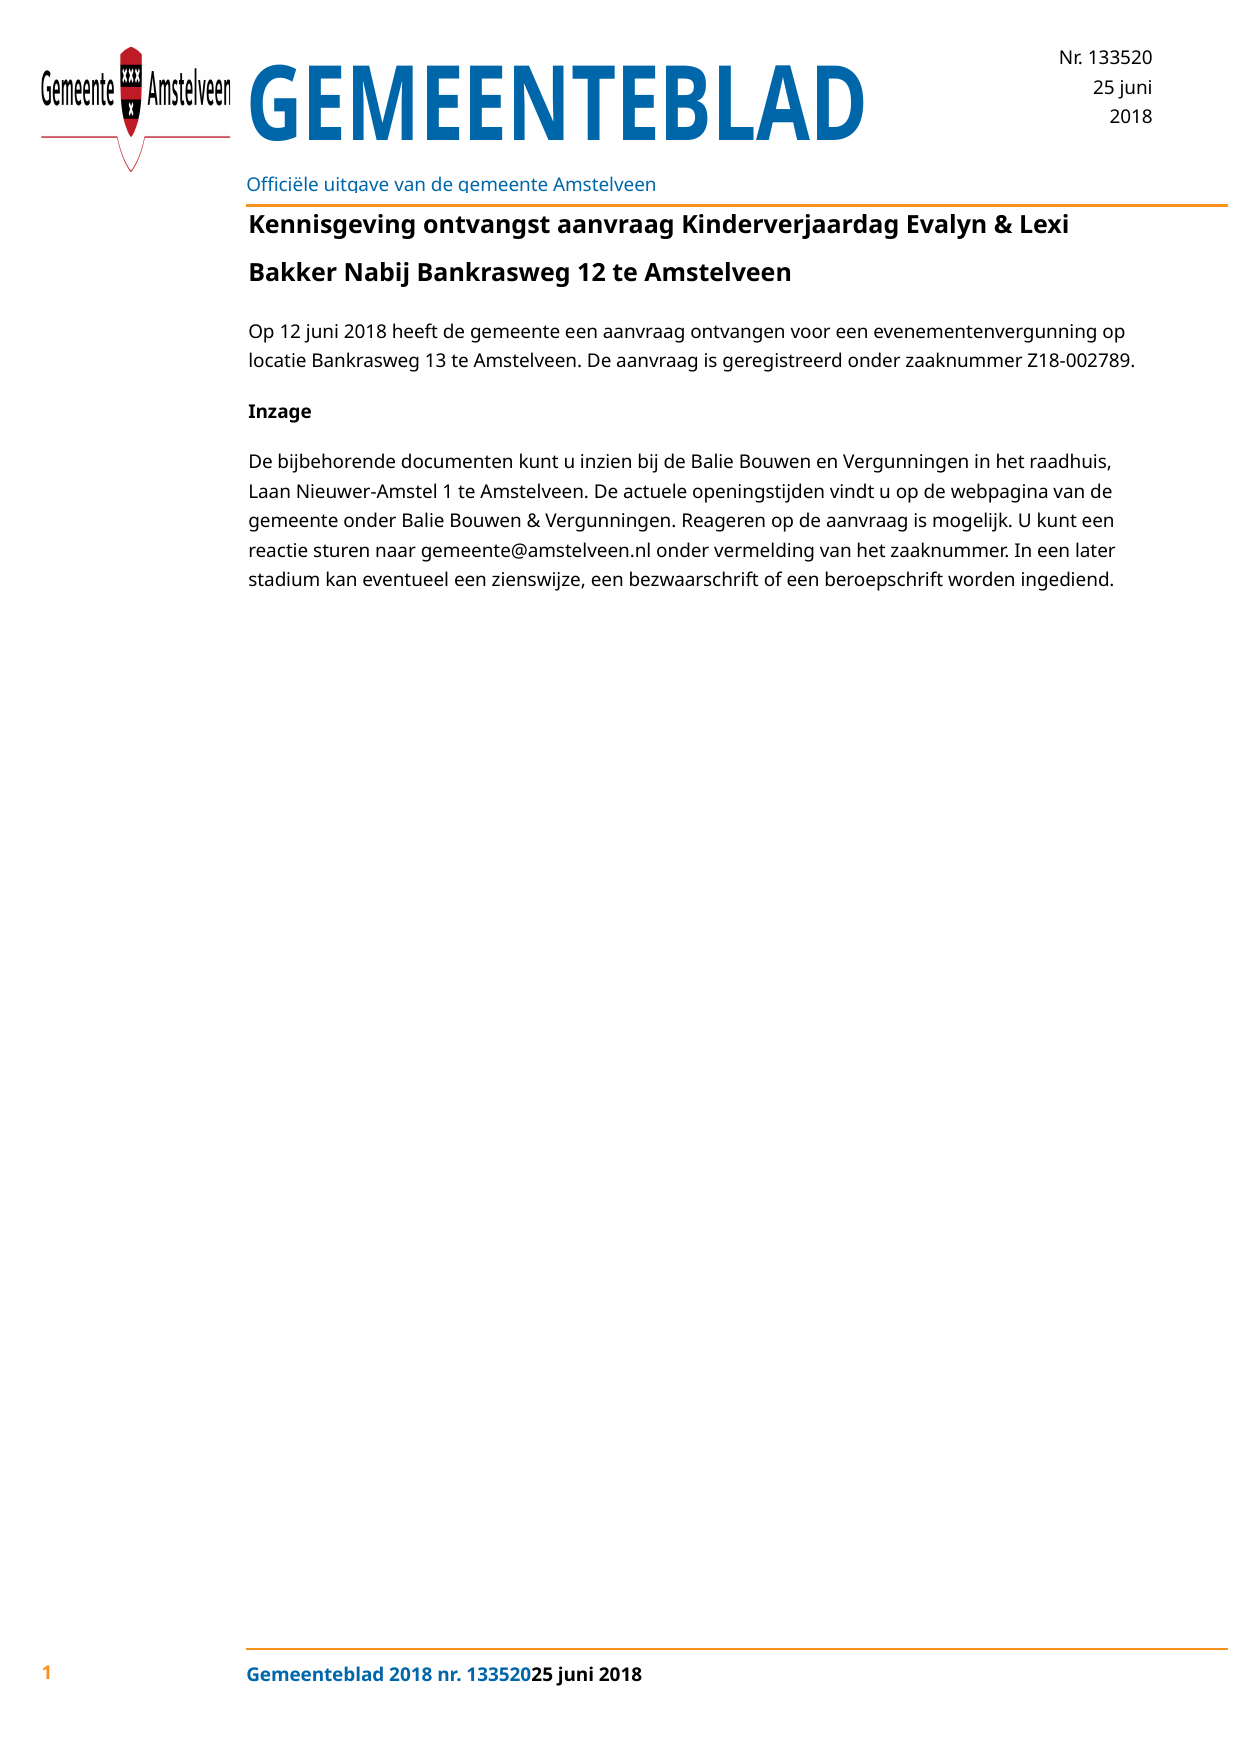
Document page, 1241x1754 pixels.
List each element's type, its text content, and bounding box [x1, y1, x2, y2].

text Op 12 juni 2018 heeft de gemeente een aanvraag ontvangen voor een evenementenvergunning op locatie Bankrasweg 13 te Amstelveen. De aanvraag is geregistreerd onder zaaknummer Z18-002789. [248, 318, 1152, 373]
text Kennisgeving ontvangst aanvraag Kinderverjaardag Evalyn & Lexi Bakker Nabij Bankrasweg 12 te Amstelveen [248, 207, 1152, 288]
text De bijbehorende documenten kunt u inzien bij de Balie Bouwen en Vergunningen in het raadhuis, Laan Nieuwer-Amstel 1 te Amstelveen. De actuele openingstijden vindt u op de webpagina van de gemeente onder Balie Bouwen & Vergunningen. Reageren op de aanvraag is mogelijk. U kunt een reactie sturen naar gemeente@amstelveen.nl onder vermelding van het zaaknummer. In een later stadium kan eventueel een zienswijze, een bezwaarschrift of een beroepschrift worden ingediend. [248, 448, 1152, 592]
text Inzage [248, 398, 1152, 424]
picture [41, 47, 231, 172]
